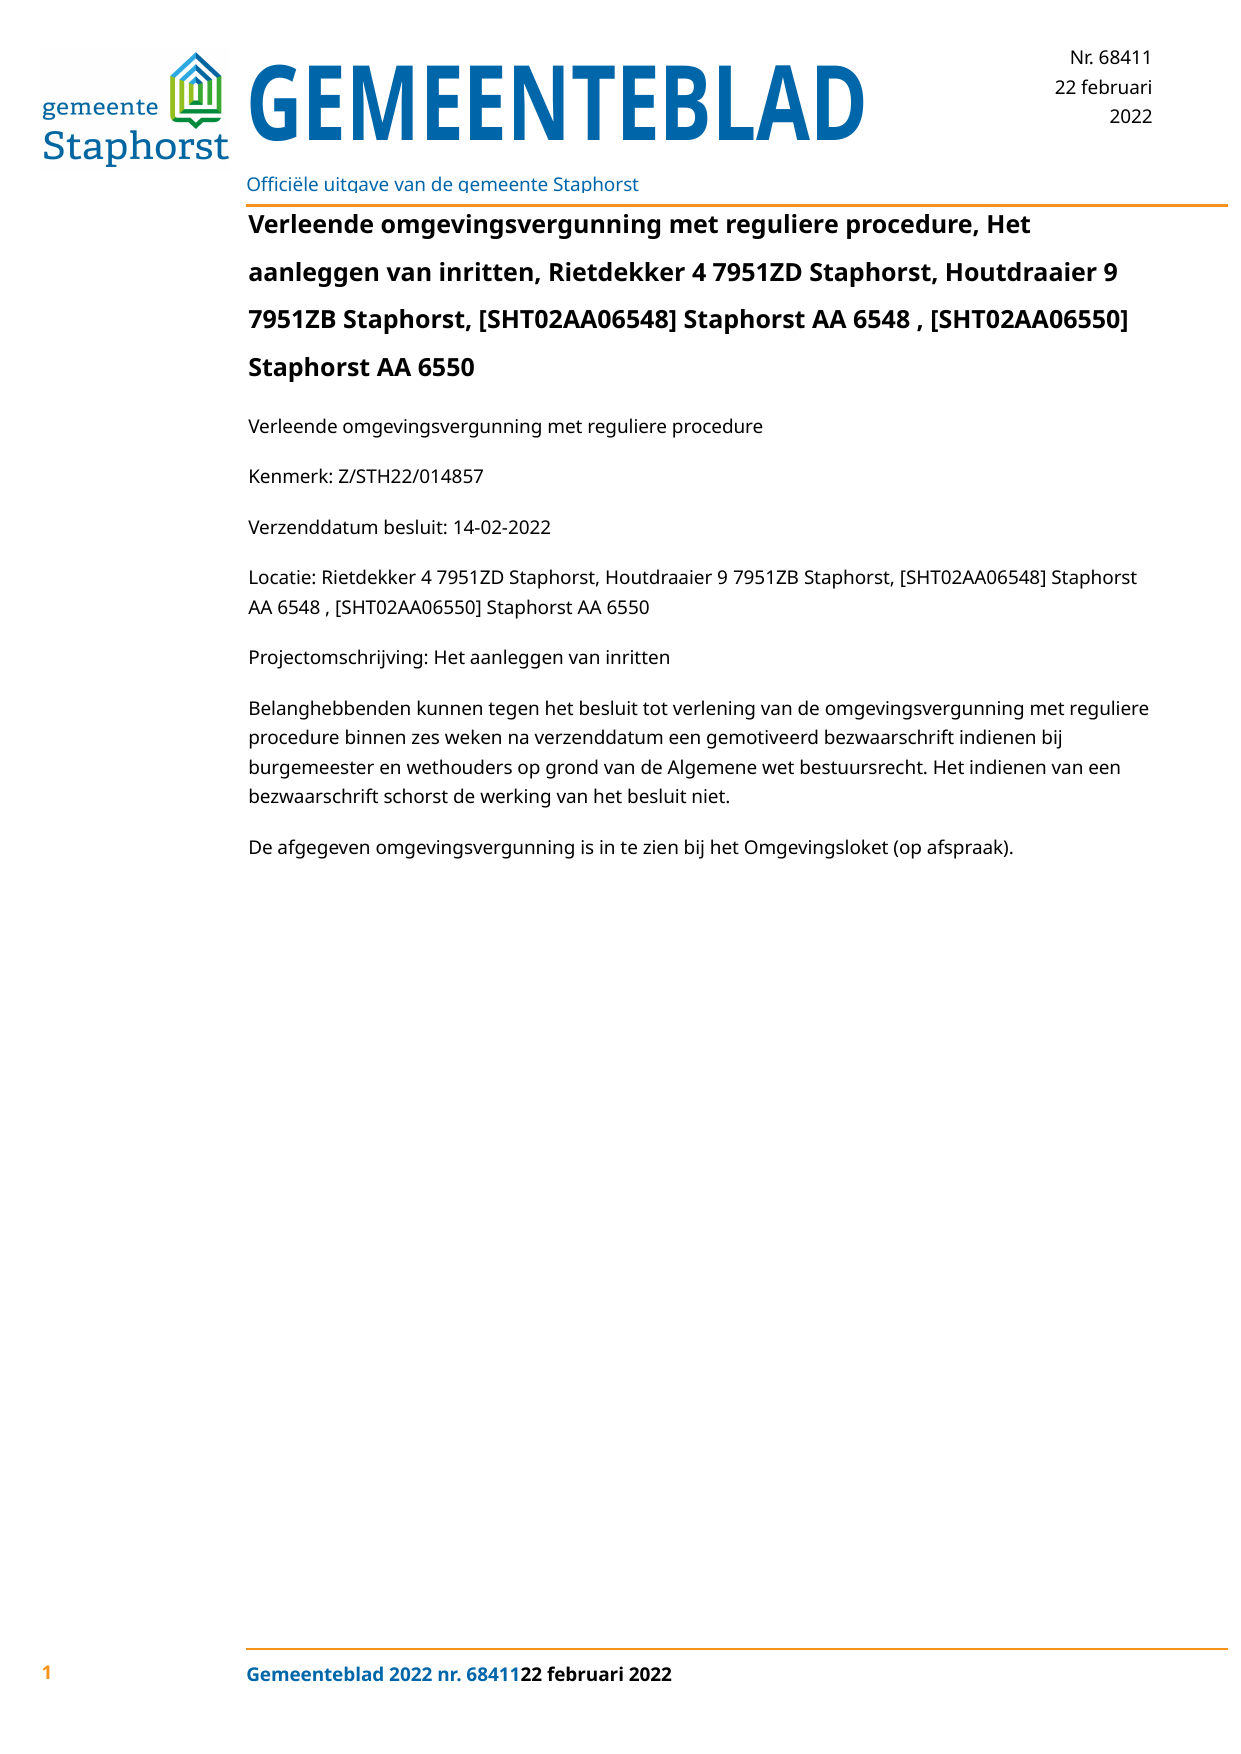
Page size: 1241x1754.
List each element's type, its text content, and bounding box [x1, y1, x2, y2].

text Projectomschrijving: Het aanleggen van inritten [248, 644, 1152, 670]
text Verleende omgevingsvergunning met reguliere procedure, Het aanleggen van inritten, Rietdekker 4 7951ZD Staphorst, Houtdraaier 9 7951ZB Staphorst, [SHT02AA06548] Staphorst AA 6548 , [SHT02AA06550] Staphorst AA 6550 [248, 207, 1152, 384]
text Verleende omgevingsvergunning met reguliere procedure [248, 413, 1152, 439]
picture [41, 47, 231, 172]
text Verzenddatum besluit: 14-02-2022 [248, 514, 1152, 540]
text De afgegeven omgevingsvergunning is in te zien bij het Omgevingsloket (op afspraak). [248, 834, 1152, 860]
text Kenmerk: Z/STH22/014857 [248, 463, 1152, 489]
text Belanghebbenden kunnen tegen het besluit tot verlening van de omgevingsvergunning met reguliere procedure binnen zes weken na verzenddatum een gemotiveerd bezwaarschrift indienen bij burgemeester en wethouders op grond van de Algemene wet bestuursrecht. Het indienen van een bezwaarschrift schorst de werking van het besluit niet. [248, 695, 1152, 809]
text Locatie: Rietdekker 4 7951ZD Staphorst, Houtdraaier 9 7951ZB Staphorst, [SHT02AA06548] Staphorst AA 6548 , [SHT02AA06550] Staphorst AA 6550 [248, 564, 1152, 620]
